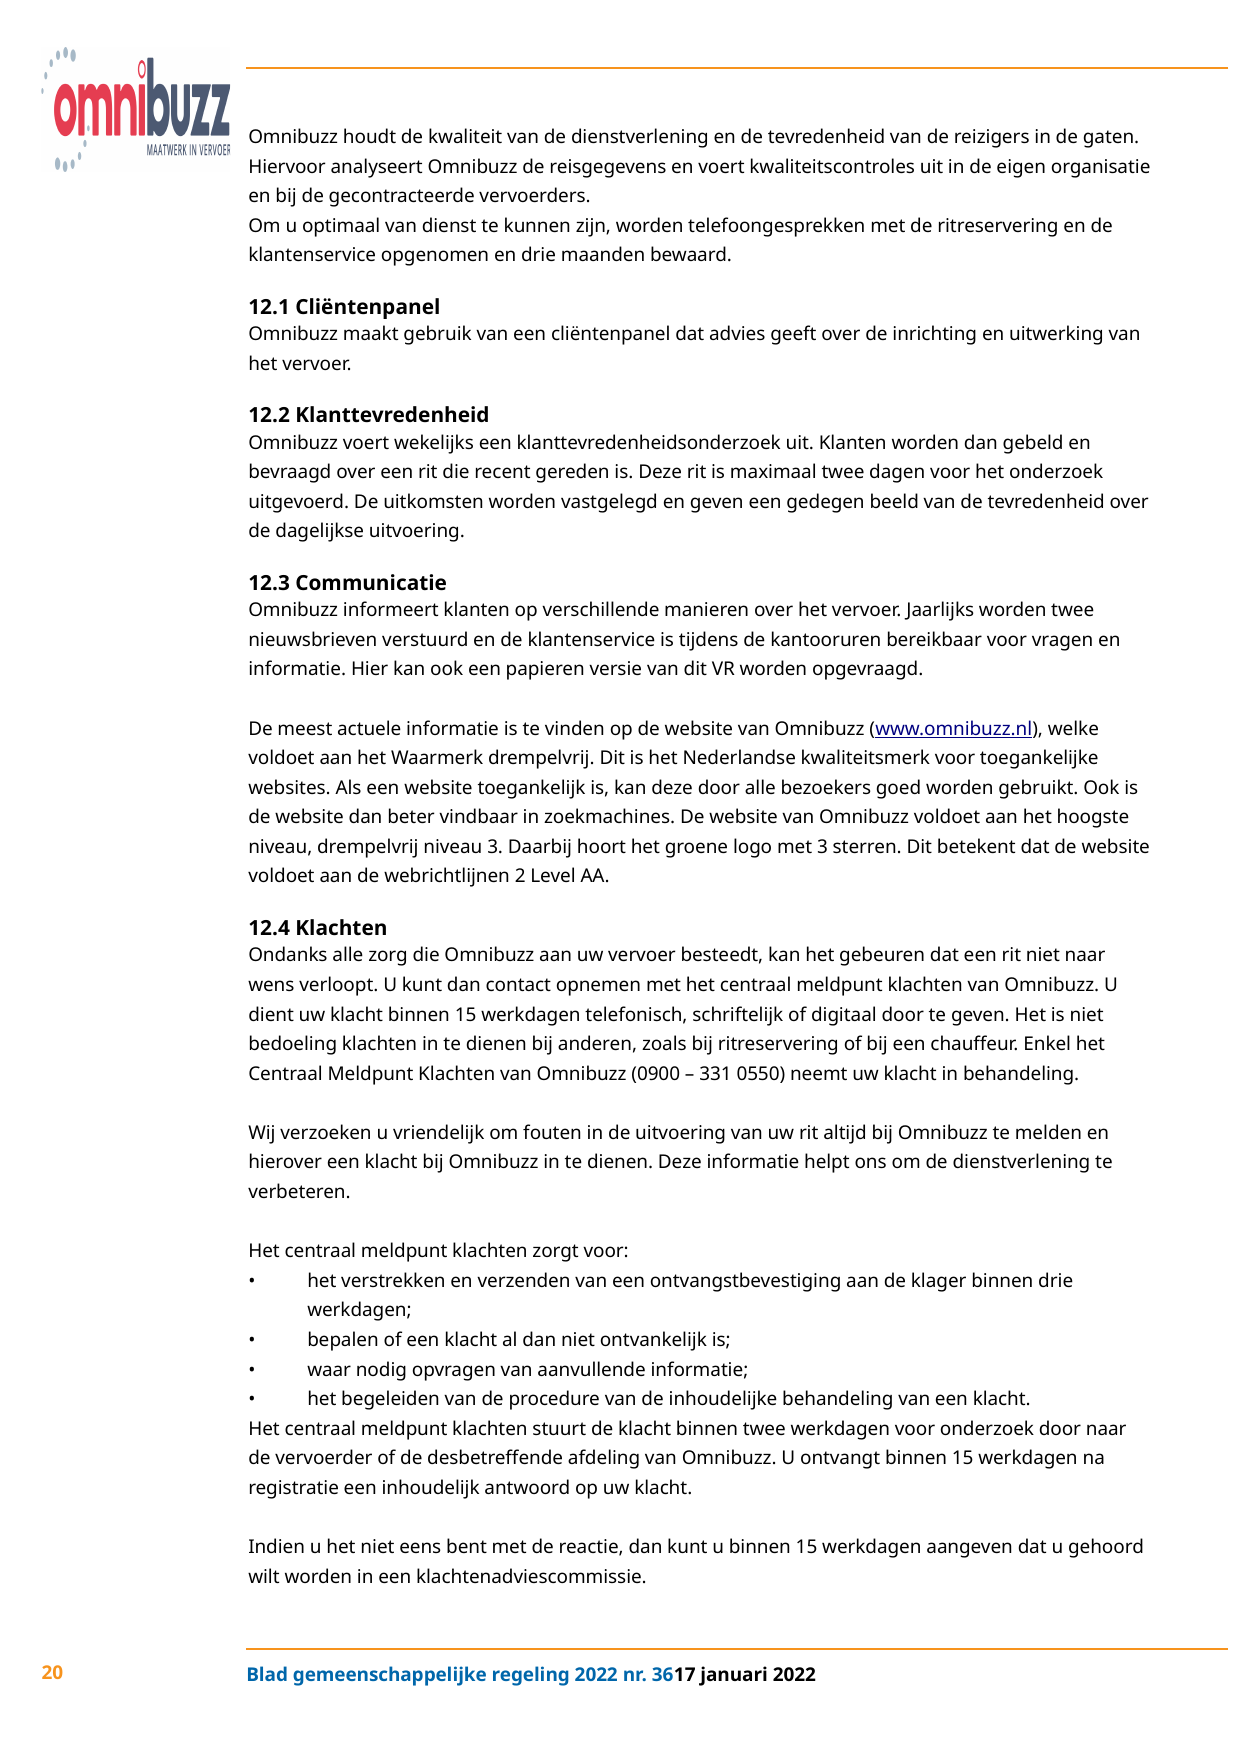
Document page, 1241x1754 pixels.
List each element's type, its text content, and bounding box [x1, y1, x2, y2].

text Om u optimaal van dienst te kunnen zijn, worden telefoongesprekken met de ritreservering en de klantenservice opgenomen en drie maanden bewaard. [248, 212, 1152, 267]
list het verstrekken en verzenden van een ontvangstbevestiging aan de klager binnen drie werkdagen; [248, 1267, 1152, 1322]
text De meest actuele informatie is te vinden op de website van Omnibuzz (www.omnibuzz.nl), welke voldoet aan het Waarmerk drempelvrij. Dit is het Nederlandse kwaliteitsmerk voor toegankelijke websites. Als een website toegankelijk is, kan deze door alle bezoekers goed worden gebruikt. Ook is de website dan beter vindbaar in zoekmachines. De website van Omnibuzz voldoet aan het hoogste niveau, drempelvrij niveau 3. Daarbij hoort het groene logo met 3 sterren. Dit betekent dat de website voldoet aan de webrichtlijnen 2 Level AA. [248, 715, 1152, 888]
list bepalen of een klacht al dan niet ontvankelijk is; [248, 1326, 1152, 1352]
text Indien u het niet eens bent met de reactie, dan kunt u binnen 15 werkdagen aangeven dat u gehoord wilt worden in een klachtenadviescommissie. [248, 1533, 1152, 1588]
text 12.3 Communicatie [248, 568, 1152, 596]
text Ondanks alle zorg die Omnibuzz aan uw vervoer besteedt, kan het gebeuren dat een rit niet naar wens verloopt. U kunt dan contact opnemen met het centraal meldpunt klachten van Omnibuzz. U dient uw klacht binnen 15 werkdagen telefonisch, schriftelijk of digitaal door te geven. Het is niet bedoeling klachten in te dienen bij anderen, zoals bij ritreservering of bij een chauffeur. Enkel het Centraal Meldpunt Klachten van Omnibuzz (0900 – 331 0550) neemt uw klacht in behandeling. [248, 942, 1152, 1086]
text Wij verzoeken u vriendelijk om fouten in de uitvoering van uw rit altijd bij Omnibuzz te melden en hierover een klacht bij Omnibuzz in te dienen. Deze informatie helpt ons om de dienstverlening te verbeteren. [248, 1119, 1152, 1204]
list het begeleiden van de procedure van de inhoudelijke behandeling van een klacht. [248, 1385, 1152, 1411]
text Het centraal meldpunt klachten stuurt de klacht binnen twee werkdagen voor onderzoek door naar de vervoerder of de desbetreffende afdeling van Omnibuzz. U ontvangt binnen 15 werkdagen na registratie een inhoudelijk antwoord op uw klacht. [248, 1415, 1152, 1500]
list waar nodig opvragen van aanvullende informatie; [248, 1356, 1152, 1381]
text Omnibuzz voert wekelijks een klanttevredenheidsonderzoek uit. Klanten worden dan gebeld en bevraagd over een rit die recent gereden is. Deze rit is maximaal twee dagen voor het onderzoek uitgevoerd. De uitkomsten worden vastgelegd en geven een gedegen beeld van de tevredenheid over de dagelijkse uitvoering. [248, 429, 1152, 543]
text 12.4 Klachten [248, 913, 1152, 942]
text Omnibuzz maakt gebruik van een cliëntenpanel dat advies geeft over de inrichting en uitwerking van het vervoer. [248, 320, 1152, 376]
text Omnibuzz houdt de kwaliteit van de dienstverlening en de tevredenheid van de reizigers in de gaten. Hiervoor analyseert Omnibuzz de reisgegevens en voert kwaliteitscontroles uit in de eigen organisatie en bij de gecontracteerde vervoerders. [248, 123, 1152, 208]
picture [41, 47, 231, 172]
text 12.1 Cliëntenpanel [248, 292, 1152, 320]
text 12.2 Klanttevredenheid [248, 400, 1152, 429]
text Het centraal meldpunt klachten zorgt voor: [248, 1237, 1152, 1263]
text Omnibuzz informeert klanten op verschillende manieren over het vervoer. Jaarlijks worden twee nieuwsbrieven verstuurd en de klantenservice is tijdens de kantooruren bereikbaar voor vragen en informatie. Hier kan ook een papieren versie van dit VR worden opgevraagd. [248, 596, 1152, 681]
